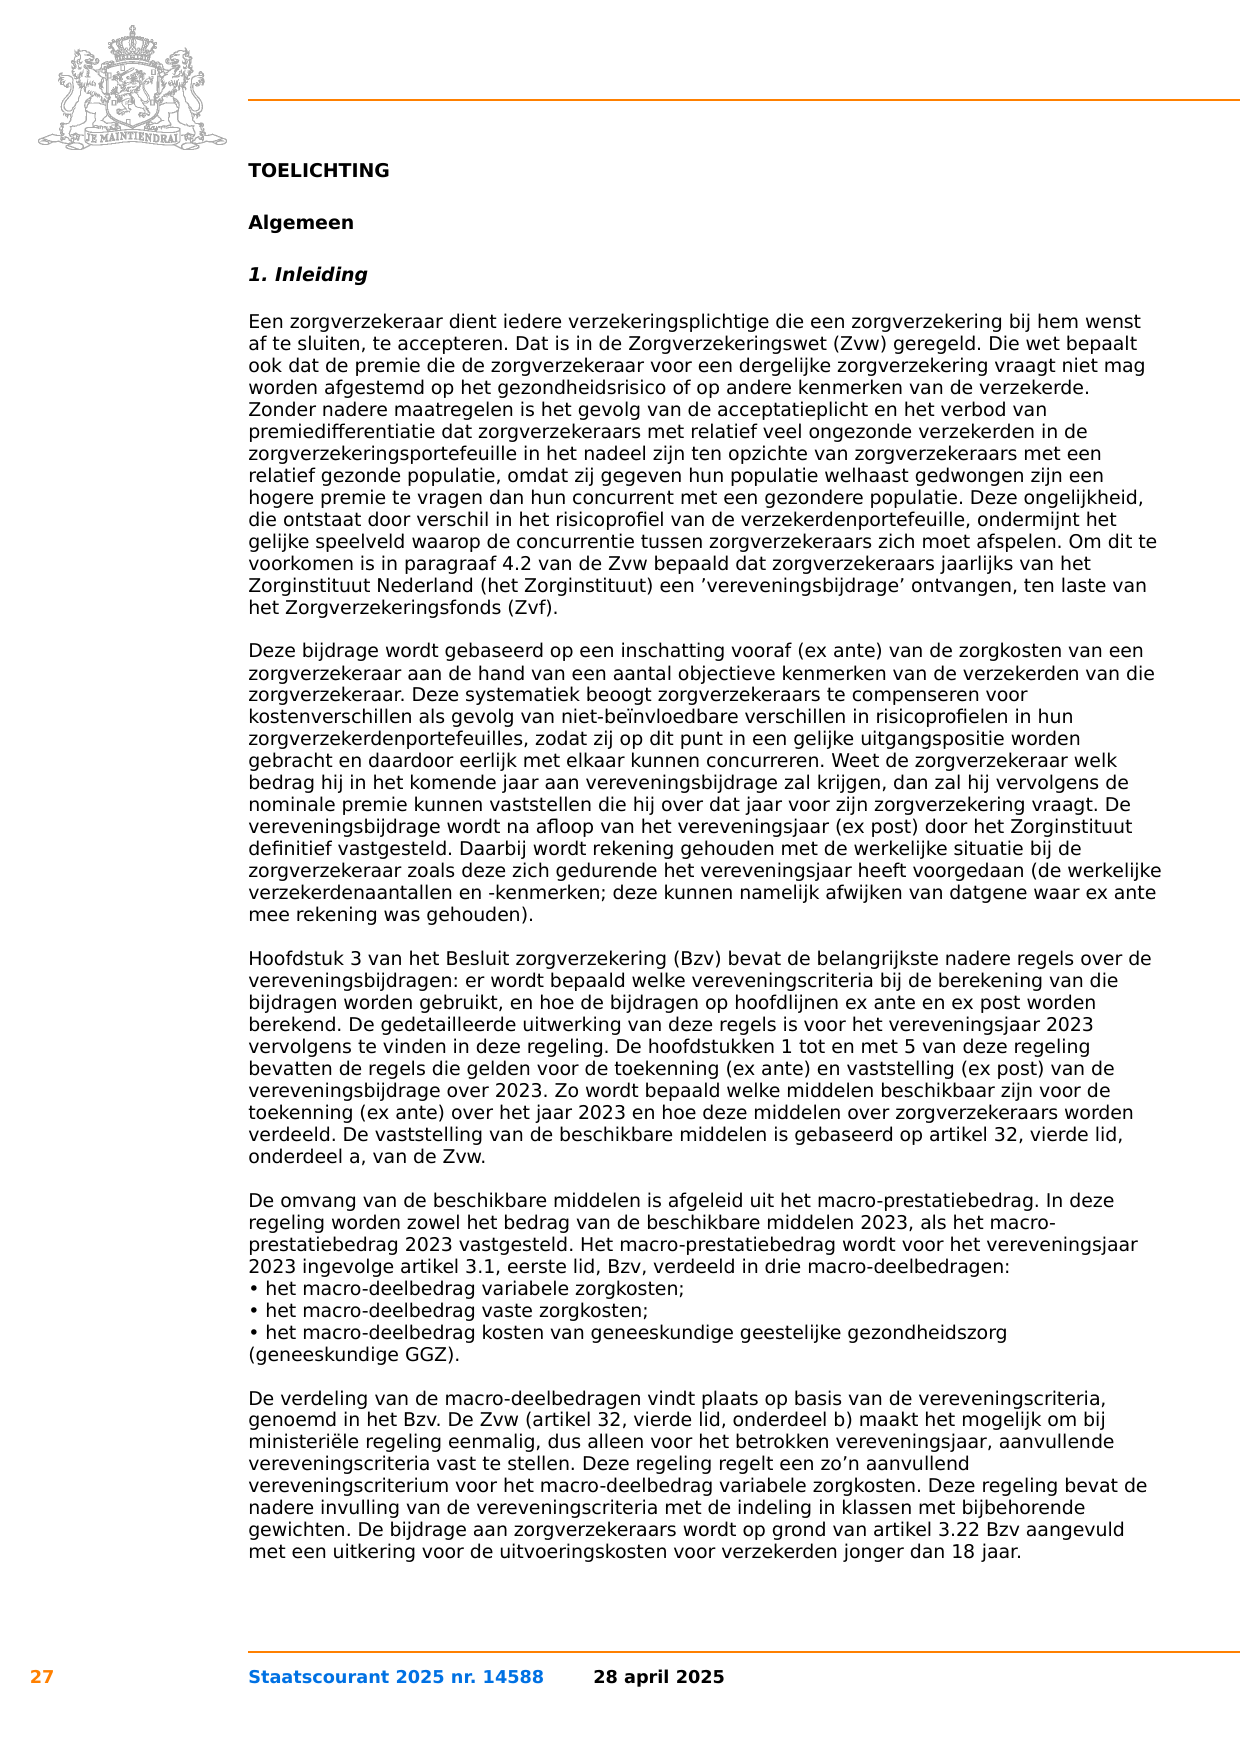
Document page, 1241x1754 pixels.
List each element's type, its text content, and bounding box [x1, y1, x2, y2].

subtitle 1. Inleiding [248, 264, 1163, 286]
text De verdeling van de macro-deelbedragen vindt plaats op basis van de vereveningscriteria, genoemd in het Bzv. De Zvw (artikel 32, vierde lid, onderdeel b) maakt het mogelijk om bij ministeriële regeling eenmalig, dus alleen voor het betrokken vereveningsjaar, aanvullende vereveningscriteria vast te stellen. Deze regeling regelt een zo’n aanvullend vereveningscriterium voor het macro-deelbedrag variabele zorgkosten. Deze regeling bevat de nadere invulling van de vereveningscriteria met de indeling in klassen met bijbehorende gewichten. De bijdrage aan zorgverzekeraars wordt op grond van artikel 3.22 Bzv aangevuld met een uitkering voor de uitvoeringskosten voor verzekerden jonger dan 18 jaar. [248, 1387, 1163, 1563]
picture [38, 25, 227, 150]
text De omvang van de beschikbare middelen is afgeleid uit het macro-prestatiebedrag. In deze regeling worden zowel het bedrag van de beschikbare middelen 2023, als het macro-prestatiebedrag 2023 vastgesteld. Het macro-prestatiebedrag wordt voor het vereveningsjaar 2023 ingevolge artikel 3.1, eerste lid, Bzv, verdeeld in drie macro-deelbedragen: [248, 1190, 1163, 1278]
text Deze bijdrage wordt gebaseerd op een inschatting vooraf (ex ante) van de zorgkosten van een zorgverzekeraar aan de hand van een aantal objectieve kenmerken van de verzekerden van die zorgverzekeraar. Deze systematiek beoogt zorgverzekeraars te compenseren voor kostenverschillen als gevolg van niet-beïnvloedbare verschillen in risicoprofielen in hun zorgverzekerdenportefeuilles, zodat zij op dit punt in een gelijke uitgangspositie worden gebracht en daardoor eerlijk met elkaar kunnen concurreren. Weet de zorgverzekeraar welk bedrag hij in het komende jaar aan vereveningsbijdrage zal krijgen, dan zal hij vervolgens de nominale premie kunnen vaststellen die hij over dat jaar voor zijn zorgverzekering vraagt. De vereveningsbijdrage wordt na afloop van het vereveningsjaar (ex post) door het Zorginstituut definitief vastgesteld. Daarbij wordt rekening gehouden met de werkelijke situatie bij de zorgverzekeraar zoals deze zich gedurende het vereveningsjaar heeft voorgedaan (de werkelijke verzekerdenaantallen en -kenmerken; deze kunnen namelijk afwijken van datgene waar ex ante mee rekening was gehouden). [248, 640, 1163, 926]
subtitle TOELICHTING [248, 160, 1163, 182]
text Hoofdstuk 3 van het Besluit zorgverzekering (Bzv) bevat de belangrijkste nadere regels over de vereveningsbijdragen: er wordt bepaald welke vereveningscriteria bij de berekening van die bijdragen worden gebruikt, en hoe de bijdragen op hoofdlijnen ex ante en ex post worden berekend. De gedetailleerde uitwerking van deze regels is voor het vereveningsjaar 2023 vervolgens te vinden in deze regeling. De hoofdstukken 1 tot en met 5 van deze regeling bevatten de regels die gelden voor de toekenning (ex ante) en vaststelling (ex post) van de vereveningsbijdrage over 2023. Zo wordt bepaald welke middelen beschikbaar zijn voor de toekenning (ex ante) over het jaar 2023 en hoe deze middelen over zorgverzekeraars worden verdeeld. De vaststelling van de beschikbare middelen is gebaseerd op artikel 32, vierde lid, onderdeel a, van de Zvw. [248, 948, 1163, 1168]
text • het macro-deelbedrag vaste zorgkosten; [248, 1299, 1163, 1322]
text • het macro-deelbedrag variabele zorgkosten; [248, 1278, 1163, 1299]
text • het macro-deelbedrag kosten van geneeskundige geestelijke gezondheidszorg (geneeskundige GGZ). [248, 1322, 1163, 1366]
subtitle Algemeen [248, 212, 1163, 234]
text Een zorgverzekeraar dient iedere verzekeringsplichtige die een zorgverzekering bij hem wenst af te sluiten, te accepteren. Dat is in de Zorgverzekeringswet (Zvw) geregeld. Die wet bepaalt ook dat de premie die de zorgverzekeraar voor een dergelijke zorgverzekering vraagt niet mag worden afgestemd op het gezondheidsrisico of op andere kenmerken van de verzekerde. Zonder nadere maatregelen is het gevolg van de acceptatieplicht en het verbod van premiedifferentiatie dat zorgverzekeraars met relatief veel ongezonde verzekerden in de zorgverzekeringsportefeuille in het nadeel zijn ten opzichte van zorgverzekeraars met een relatief gezonde populatie, omdat zij gegeven hun populatie welhaast gedwongen zijn een hogere premie te vragen dan hun concurrent met een gezondere populatie. Deze ongelijkheid, die ontstaat door verschil in het risicoprofiel van de verzekerdenportefeuille, ondermijnt het gelijke speelveld waarop de concurrentie tussen zorgverzekeraars zich moet afspelen. Om dit te voorkomen is in paragraaf 4.2 van de Zvw bepaald dat zorgverzekeraars jaarlijks van het Zorginstituut Nederland (het Zorginstituut) een ’vereveningsbijdrage’ ontvangen, ten laste van het Zorgverzekeringsfonds (Zvf). [248, 311, 1163, 618]
